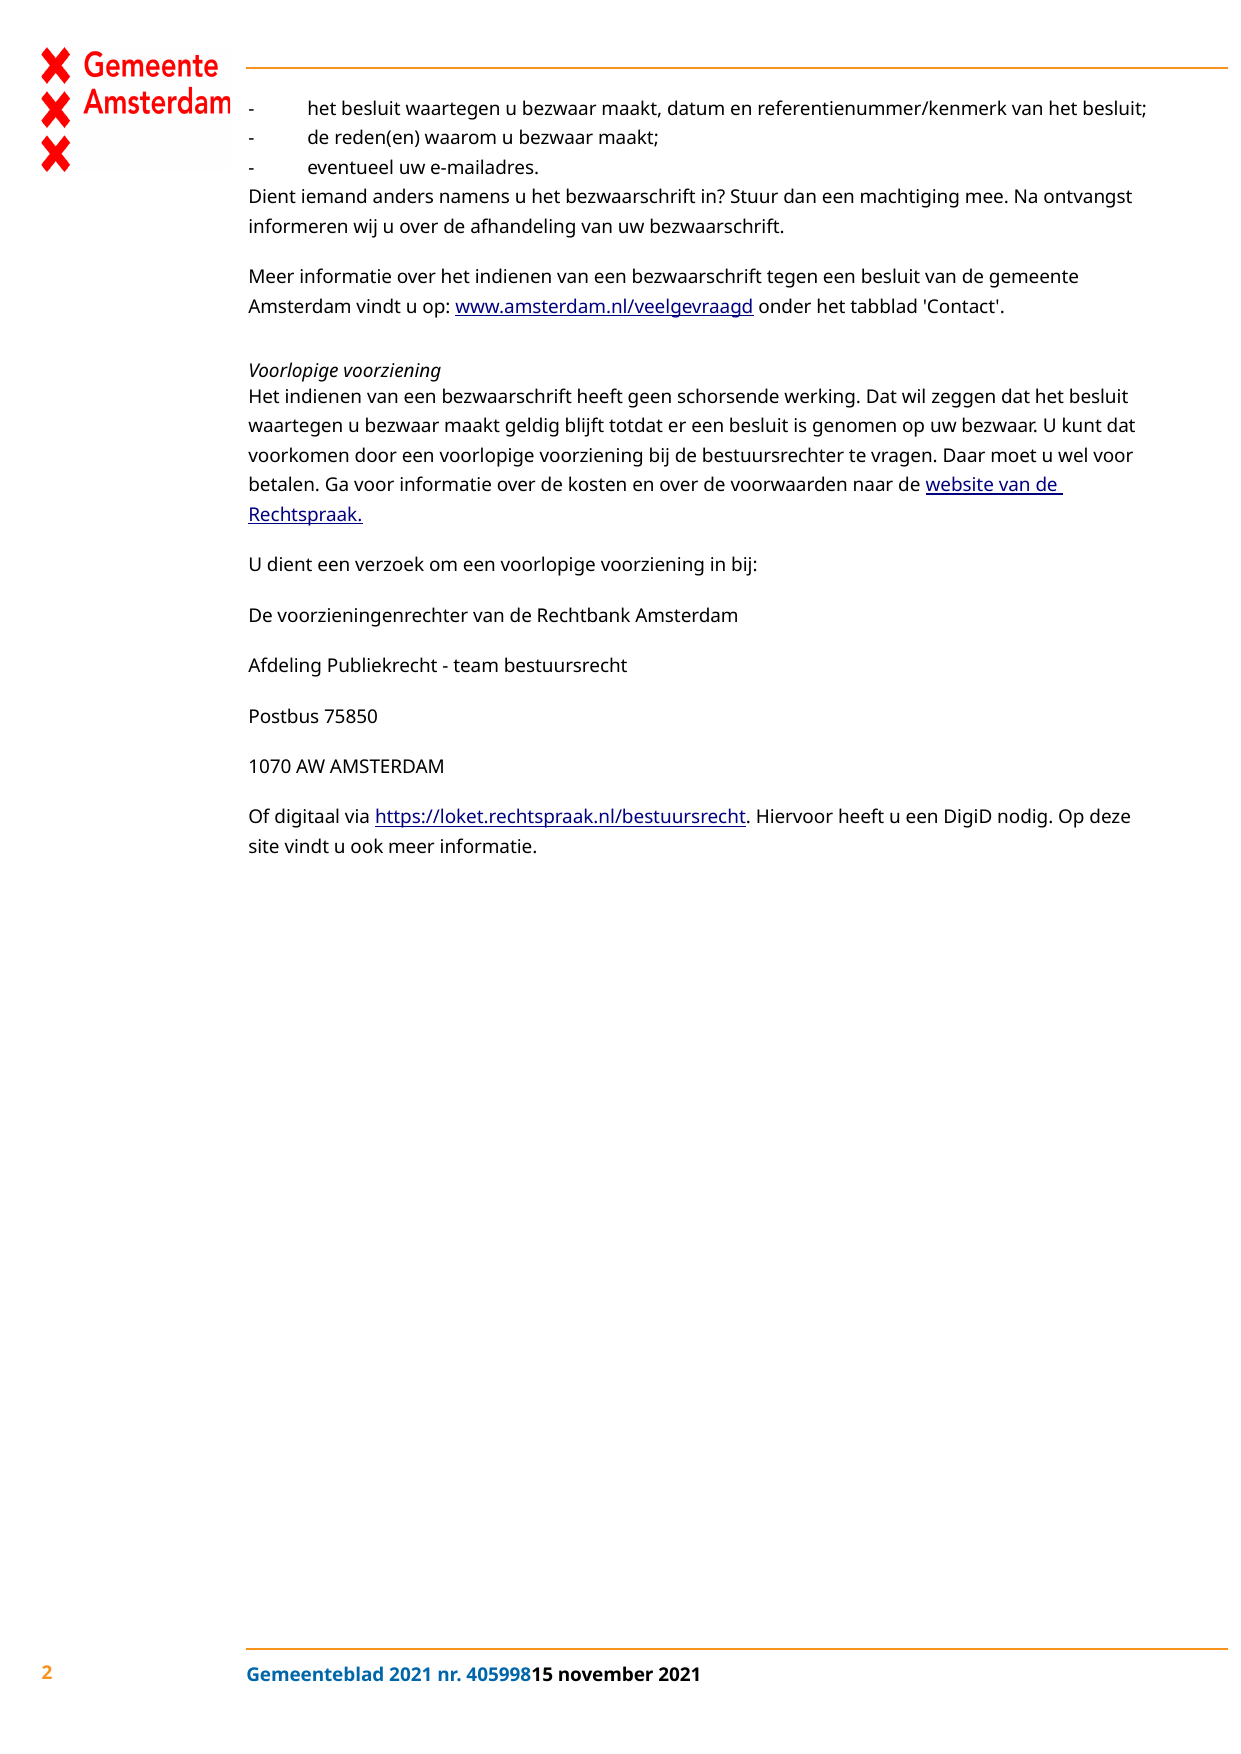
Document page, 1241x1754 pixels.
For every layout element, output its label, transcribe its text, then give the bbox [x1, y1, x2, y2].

text De voorzieningenrechter van de Rechtbank Amsterdam [248, 602, 1152, 628]
list het besluit waartegen u bezwaar maakt, datum en referentienummer/kenmerk van het besluit; [248, 95, 1152, 121]
text Afdeling Publiekrecht - team bestuursrecht [248, 652, 1152, 678]
text Meer informatie over het indienen van een bezwaarschrift tegen een besluit van de gemeente Amsterdam vindt u op: www.amsterdam.nl/veelgevraagd onder het tabblad 'Contact'. [248, 263, 1152, 319]
text Het indienen van een bezwaarschrift heeft geen schorsende werking. Dat wil zeggen dat het besluit waartegen u bezwaar maakt geldig blijft totdat er een besluit is genomen op uw bezwaar. U kunt dat voorkomen door een voorlopige voorziening bij de bestuursrechter te vragen. Daar moet u wel voor betalen. Ga voor informatie over de kosten en over de voorwaarden naar de website van de Rechtspraak. [248, 383, 1152, 527]
text U dient een verzoek om een voorlopige voorziening in bij: [248, 552, 1152, 577]
list eventueel uw e-mailadres. [248, 154, 1152, 180]
picture [41, 47, 231, 172]
text Postbus 75850 [248, 703, 1152, 728]
list de reden(en) waarom u bezwaar maakt; [248, 124, 1152, 150]
text 1070 AW AMSTERDAM [248, 753, 1152, 779]
text Of digitaal via https://loket.rechtspraak.nl/bestuursrecht. Hiervoor heeft u een DigiD nodig. Op deze site vindt u ook meer informatie. [248, 804, 1152, 859]
text Dient iemand anders namens u het bezwaarschrift in? Stuur dan een machtiging mee. Na ontvangst informeren wij u over de afhandeling van uw bezwaarschrift. [248, 183, 1152, 239]
text Voorlopige voorziening [248, 357, 1152, 383]
